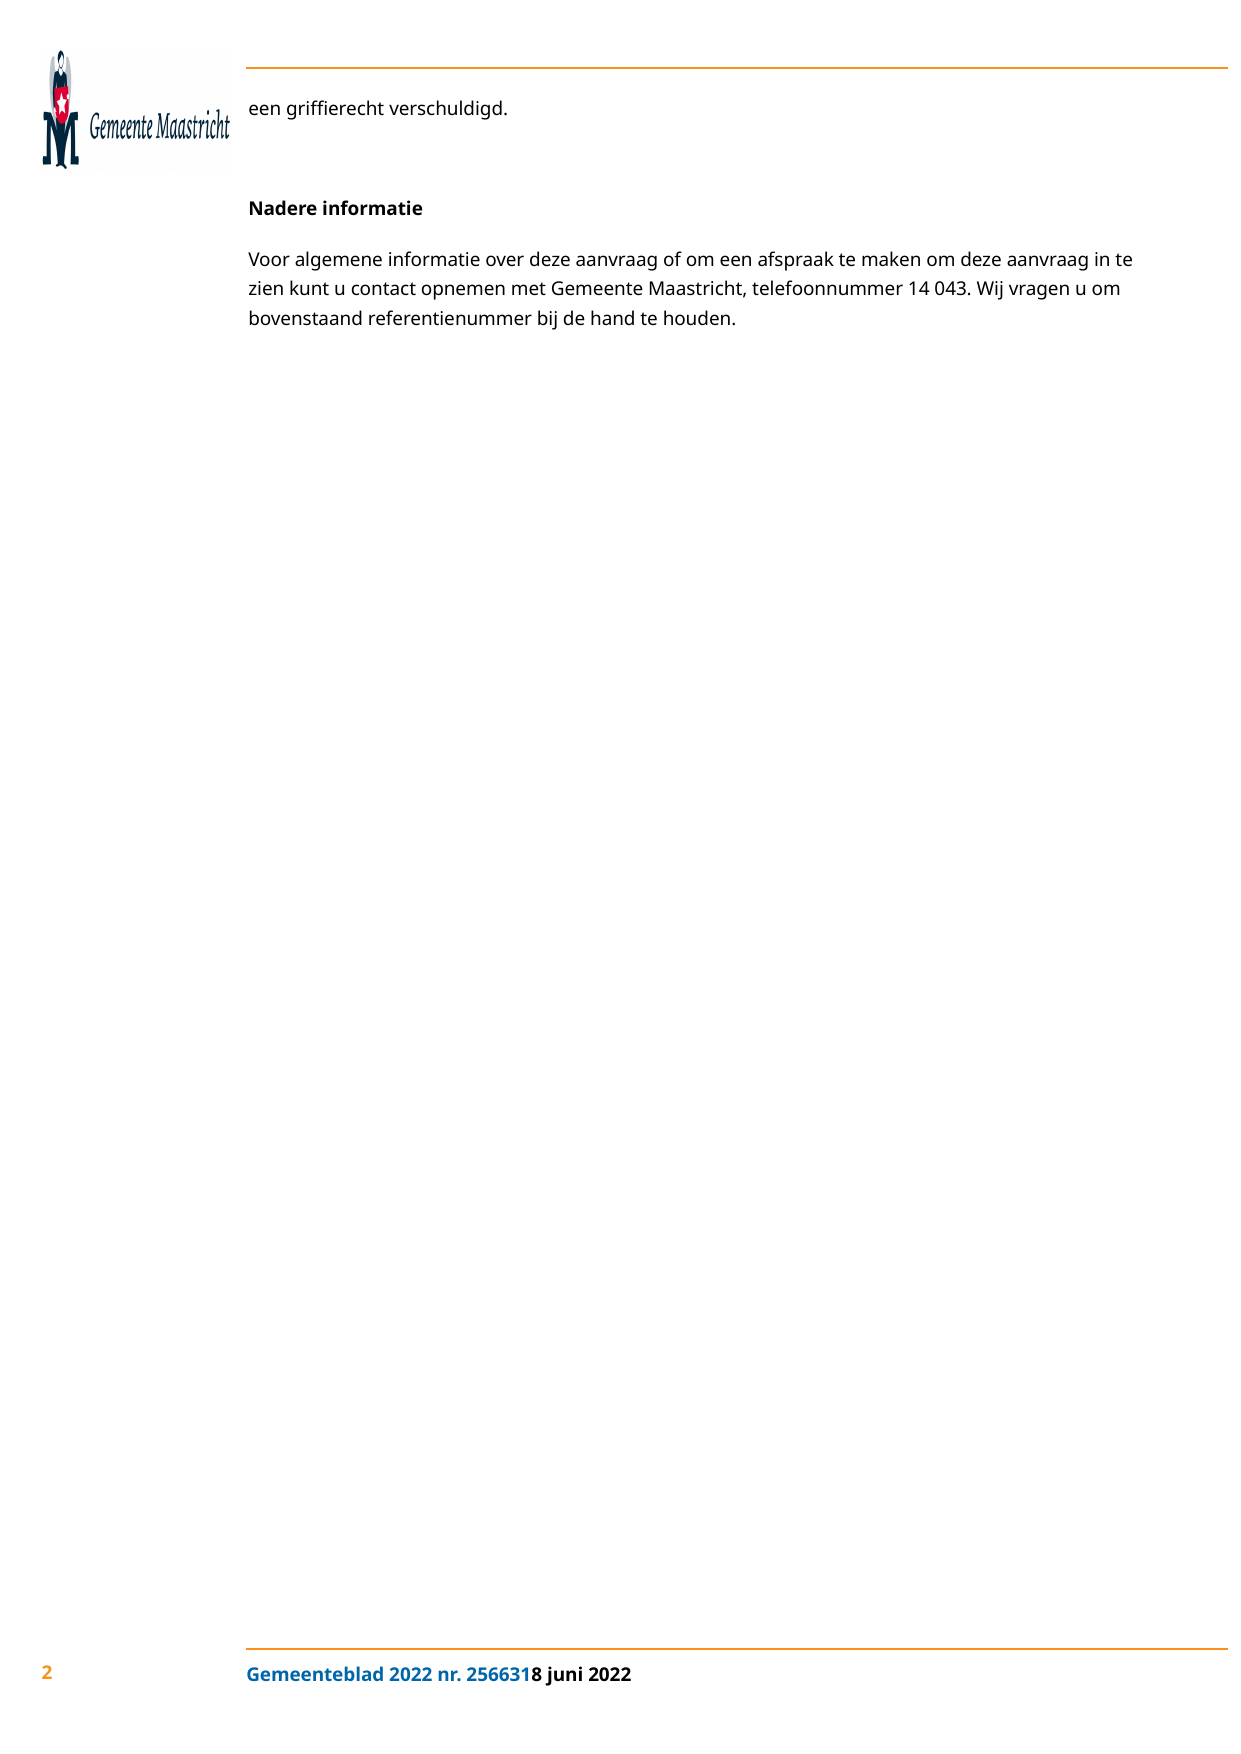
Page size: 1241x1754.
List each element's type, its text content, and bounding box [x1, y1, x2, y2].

text Voor algemene informatie over deze aanvraag of om een afspraak te maken om deze aanvraag in te zien kunt u contact opnemen met Gemeente Maastricht, telefoonnummer 14 043. Wij vragen u om bovenstaand referentienummer bij de hand te houden. [248, 246, 1152, 331]
picture [41, 47, 231, 172]
text een griffierecht verschuldigd. [248, 95, 1152, 121]
text Nadere informatie [248, 196, 1152, 221]
